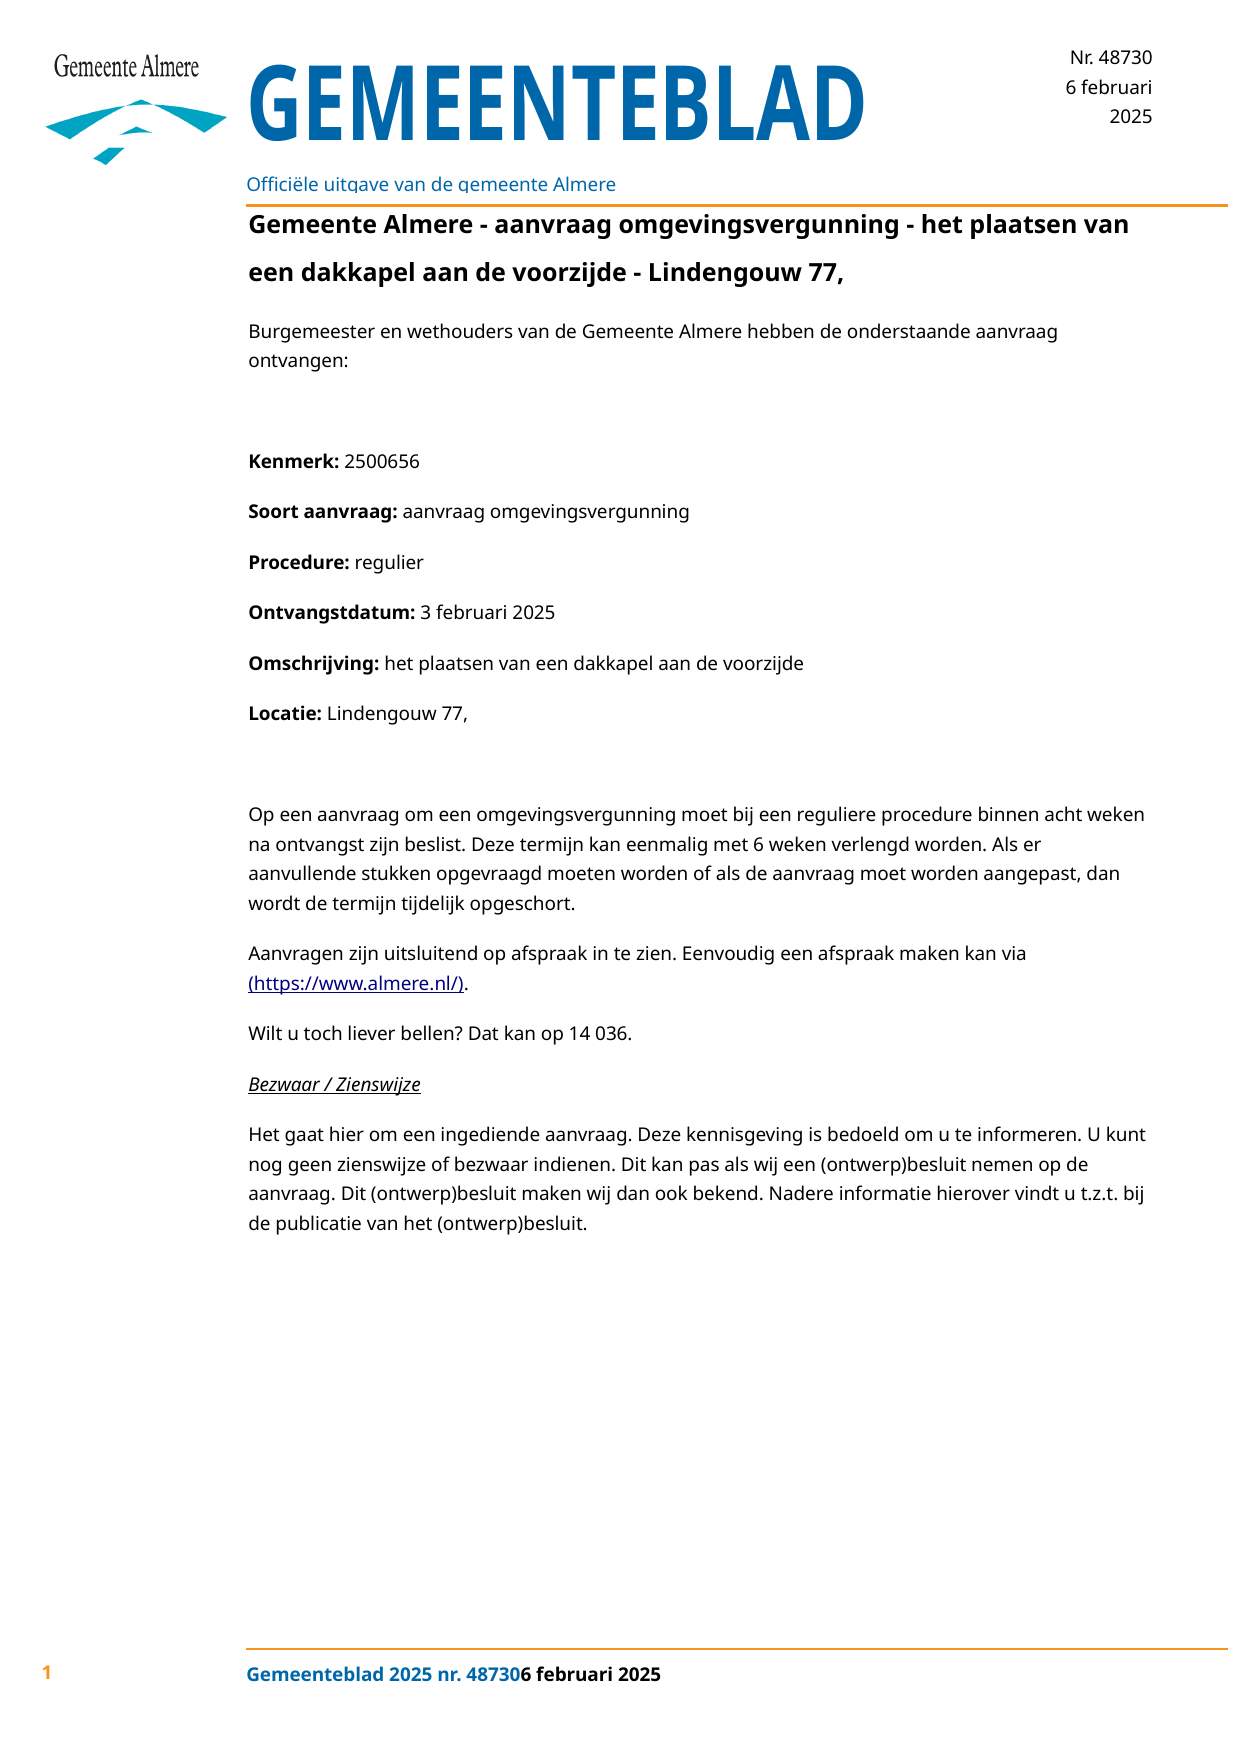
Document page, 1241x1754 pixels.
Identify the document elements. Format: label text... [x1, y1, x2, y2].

text Procedure: regulier [248, 549, 1152, 575]
picture [41, 47, 231, 172]
text Kenmerk: 2500656 [248, 448, 1152, 474]
text Gemeente Almere - aanvraag omgevingsvergunning - het plaatsen van een dakkapel aan de voorzijde - Lindengouw 77, [248, 207, 1152, 288]
text Wilt u toch liever bellen? Dat kan op 14 036. [248, 1020, 1152, 1046]
text Het gaat hier om een ingediende aanvraag. Deze kennisgeving is bedoeld om u te informeren. U kunt nog geen zienswijze of bezwaar indienen. Dit kan pas als wij een (ontwerp)besluit nemen op de aanvraag. Dit (ontwerp)besluit maken wij dan ook bekend. Nadere informatie hierover vindt u t.z.t. bij de publicatie van het (ontwerp)besluit. [248, 1121, 1152, 1236]
text Omschrijving: het plaatsen van een dakkapel aan de voorzijde [248, 650, 1152, 676]
text Burgemeester en wethouders van de Gemeente Almere hebben de onderstaande aanvraag ontvangen: [248, 318, 1152, 373]
text Ontvangstdatum: 3 februari 2025 [248, 599, 1152, 625]
text Soort aanvraag: aanvraag omgevingsvergunning [248, 499, 1152, 524]
text Aanvragen zijn uitsluitend op afspraak in te zien. Eenvoudig een afspraak maken kan via (https://www.almere.nl/). [248, 940, 1152, 996]
text Locatie: Lindengouw 77, [248, 700, 1152, 726]
text Op een aanvraag om een omgevingsvergunning moet bij een reguliere procedure binnen acht weken na ontvangst zijn beslist. Deze termijn kan eenmalig met 6 weken verlengd worden. Als er aanvullende stukken opgevraagd moeten worden of als de aanvraag moet worden aangepast, dan wordt de termijn tijdelijk opgeschort. [248, 801, 1152, 916]
text Bezwaar / Zienswijze [248, 1071, 1152, 1097]
